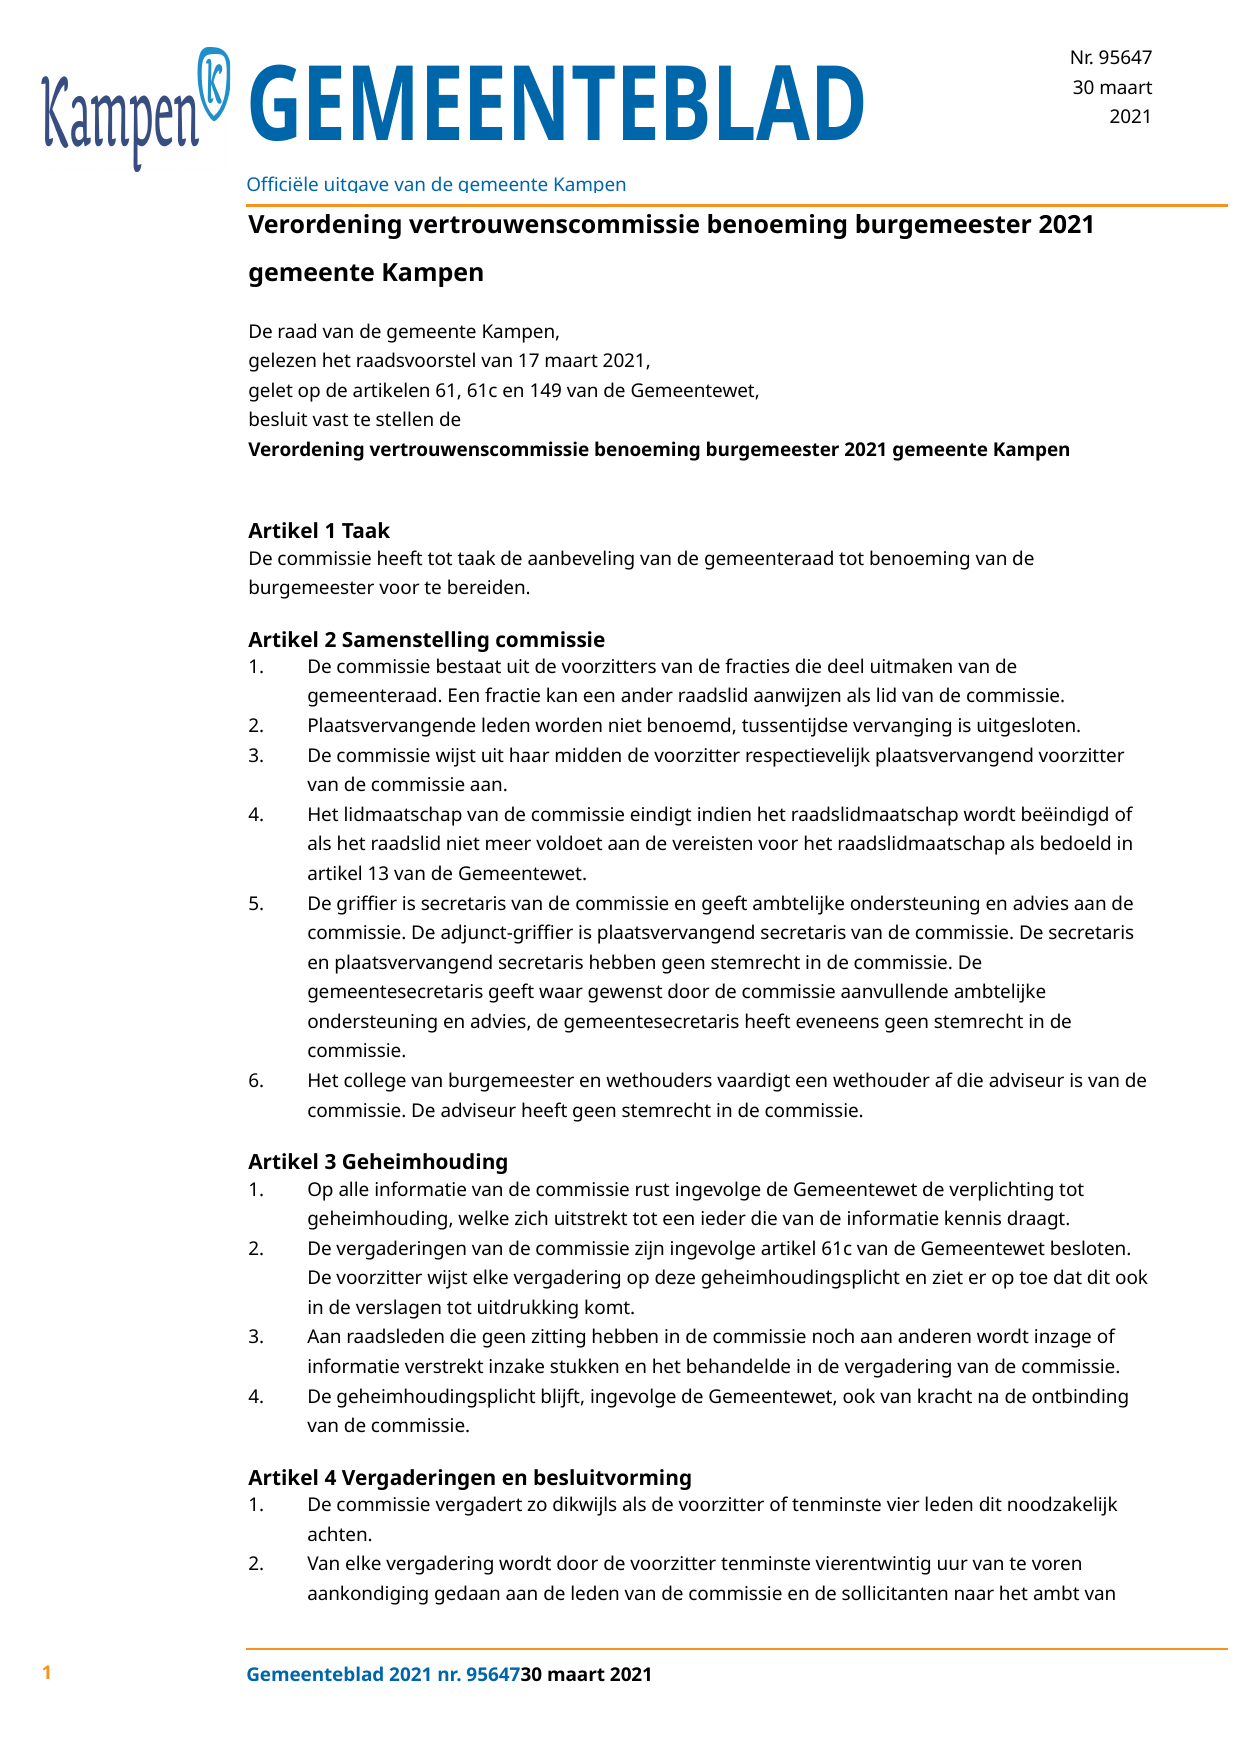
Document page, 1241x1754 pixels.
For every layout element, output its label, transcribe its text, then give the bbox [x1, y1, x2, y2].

list De vergaderingen van de commissie zijn ingevolge artikel 61c van de Gemeentewet besloten. De voorzitter wijst elke vergadering op deze geheimhoudingsplicht en ziet er op toe dat dit ook in de verslagen tot uitdrukking komt. [248, 1235, 1152, 1320]
list De geheimhoudingsplicht blijft, ingevolge de Gemeentewet, ook van kracht na de ontbinding van de commissie. [248, 1383, 1152, 1438]
text Verordening vertrouwenscommissie benoeming burgemeester 2021 gemeente Kampen [248, 436, 1152, 462]
list Van elke vergadering wordt door de voorzitter tenminste vierentwintig uur van te voren aankondiging gedaan aan de leden van de commissie en de sollicitanten naar het ambt van [248, 1550, 1152, 1606]
text Artikel 4 Vergaderingen en besluitvorming [248, 1463, 1152, 1491]
picture [41, 47, 231, 172]
text Artikel 2 Samenstelling commissie [248, 625, 1152, 653]
list Het college van burgemeester en wethouders vaardigt een wethouder af die adviseur is van de commissie. De adviseur heeft geen stemrecht in de commissie. [248, 1067, 1152, 1123]
list Plaatsvervangende leden worden niet benoemd, tussentijdse vervanging is uitgesloten. [248, 712, 1152, 738]
text gelezen het raadsvoorstel van 17 maart 2021, [248, 347, 1152, 373]
text gelet op de artikelen 61, 61c en 149 van de Gemeentewet, [248, 377, 1152, 403]
text besluit vast te stellen de [248, 407, 1152, 432]
text Verordening vertrouwenscommissie benoeming burgemeester 2021 gemeente Kampen [248, 207, 1152, 288]
text Artikel 3 Geheimhouding [248, 1147, 1152, 1176]
list Aan raadsleden die geen zitting hebben in de commissie noch aan anderen wordt inzage of informatie verstrekt inzake stukken en het behandelde in de vergadering van de commissie. [248, 1324, 1152, 1379]
list De commissie wijst uit haar midden de voorzitter respectievelijk plaatsvervangend voorzitter van de commissie aan. [248, 742, 1152, 797]
text De raad van de gemeente Kampen, [248, 318, 1152, 344]
list De griffier is secretaris van de commissie en geeft ambtelijke ondersteuning en advies aan de commissie. De adjunct-griffier is plaatsvervangend secretaris van de commissie. De secretaris en plaatsvervangend secretaris hebben geen stemrecht in de commissie. De gemeentesecretaris geeft waar gewenst door de commissie aanvullende ambtelijke ondersteuning en advies, de gemeentesecretaris heeft eveneens geen stemrecht in de commissie. [248, 890, 1152, 1063]
list De commissie bestaat uit de voorzitters van de fracties die deel uitmaken van de gemeenteraad. Een fractie kan een ander raadslid aanwijzen als lid van de commissie. [248, 653, 1152, 708]
list Op alle informatie van de commissie rust ingevolge de Gemeentewet de verplichting tot geheimhouding, welke zich uitstrekt tot een ieder die van de informatie kennis draagt. [248, 1176, 1152, 1231]
text De commissie heeft tot taak de aanbeveling van de gemeenteraad tot benoeming van de burgemeester voor te bereiden. [248, 545, 1152, 600]
list Het lidmaatschap van de commissie eindigt indien het raadslidmaatschap wordt beëindigd of als het raadslid niet meer voldoet aan de vereisten voor het raadslidmaatschap als bedoeld in artikel 13 van de Gemeentewet. [248, 801, 1152, 886]
list De commissie vergadert zo dikwijls als de voorzitter of tenminste vier leden dit noodzakelijk achten. [248, 1491, 1152, 1547]
text Artikel 1 Taak [248, 516, 1152, 545]
